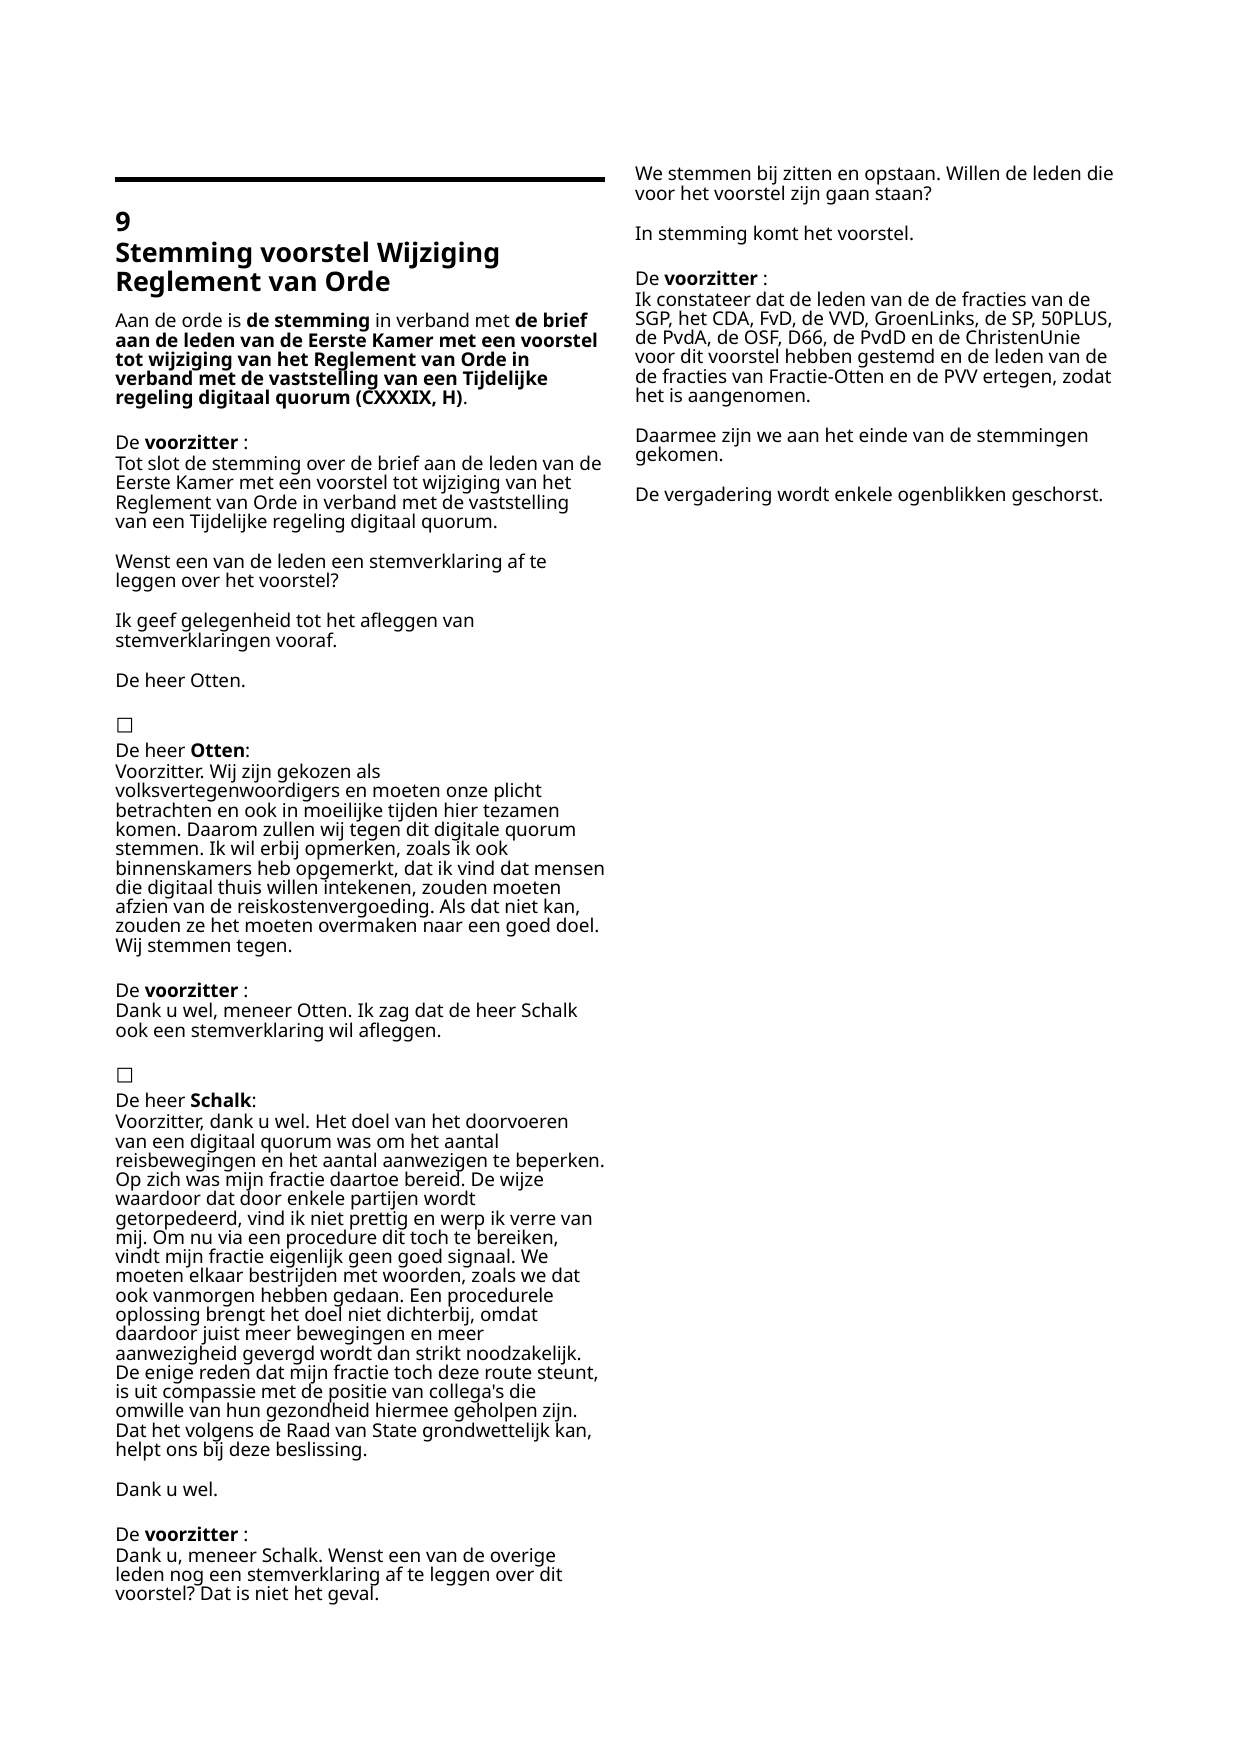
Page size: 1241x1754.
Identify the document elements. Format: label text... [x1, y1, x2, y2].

text We stemmen bij zitten en opstaan. Willen de leden die voor het voorstel zijn gaan staan? [635, 165, 1125, 204]
text De heer Otten: [115, 737, 605, 763]
text Dank u, meneer Schalk. Wenst een van de overige leden nog een stemverklaring af te leggen over dit voorstel? Dat is niet het geval. [115, 1547, 605, 1604]
text ⬜ [115, 1062, 605, 1088]
text De heer Schalk: [115, 1088, 605, 1113]
text Dank u wel. [115, 1481, 605, 1500]
text Aan de orde is de stemming in verband met de brief aan de leden van de Eerste Kamer met een voorstel tot wijziging van het Reglement van Orde in verband met de vaststelling van een Tijdelijke regeling digitaal quorum (CXXXIX, H). [115, 312, 605, 409]
text ⬜ [115, 712, 605, 737]
text De vergadering wordt enkele ogenblikken geschorst. [635, 486, 1125, 506]
text Ik constateer dat de leden van de de fracties van de SGP, het CDA, FvD, de VVD, GroenLinks, de SP, 50PLUS, de PvdA, de OSF, D66, de PvdD en de ChristenUnie voor dit voorstel hebben gestemd en de leden van de de fracties van Fractie-Otten en de PVV ertegen, zodat het is aangenomen. [635, 291, 1125, 406]
text Voorzitter. Wij zijn gekozen als volksvertegenwoordigers en moeten onze plicht betrachten en ook in moeilijke tijden hier tezamen komen. Daarom zullen wij tegen dit digitale quorum stemmen. Ik wil erbij opmerken, zoals ik ook binnenskamers heb opgemerkt, dat ik vind dat mensen die digitaal thuis willen intekenen, zouden moeten afzien van de reiskostenvergoeding. Als dat niet kan, zouden ze het moeten overmaken naar een goed doel. Wij stemmen tegen. [115, 763, 605, 956]
text De voorzitter : [115, 1521, 605, 1547]
text De voorzitter : [635, 265, 1125, 291]
text Voorzitter, dank u wel. Het doel van het doorvoeren van een digitaal quorum was om het aantal reisbewegingen en het aantal aanwezigen te beperken. Op zich was mijn fractie daartoe bereid. De wijze waardoor dat door enkele partijen wordt getorpedeerd, vind ik niet prettig en werp ik verre van mij. Om nu via een procedure dit toch te bereiken, vindt mijn fractie eigenlijk geen goed signaal. We moeten elkaar bestrijden met woorden, zoals we dat ook vanmorgen hebben gedaan. Een procedurele oplossing brengt het doel niet dichterbij, omdat daardoor juist meer bewegingen en meer aanwezigheid gevergd wordt dan strikt noodzakelijk. De enige reden dat mijn fractie toch deze route steunt, is uit compassie met de positie van collega's die omwille van hun gezondheid hiermee geholpen zijn. Dat het volgens de Raad van State grondwettelijk kan, helpt ons bij deze beslissing. [115, 1113, 605, 1460]
text 9 [115, 203, 605, 239]
text Daarmee zijn we aan het einde van de stemmingen gekomen. [635, 427, 1125, 466]
text Tot slot de stemming over de brief aan de leden van de Eerste Kamer met een voorstel tot wijziging van het Reglement van Orde in verband met de vaststelling van een Tijdelijke regeling digitaal quorum. [115, 455, 605, 532]
text In stemming komt het voorstel. [635, 225, 1125, 244]
text De heer Otten. [115, 672, 605, 691]
text Stemming voorstel Wijziging Reglement van Orde [115, 239, 605, 312]
text De voorzitter : [115, 977, 605, 1002]
text De voorzitter : [115, 429, 605, 455]
text Wenst een van de leden een stemverklaring af te leggen over het voorstel? [115, 553, 605, 591]
text Ik geef gelegenheid tot het afleggen van stemverklaringen vooraf. [115, 612, 605, 651]
text Dank u wel, meneer Otten. Ik zag dat de heer Schalk ook een stemverklaring wil afleggen. [115, 1002, 605, 1041]
